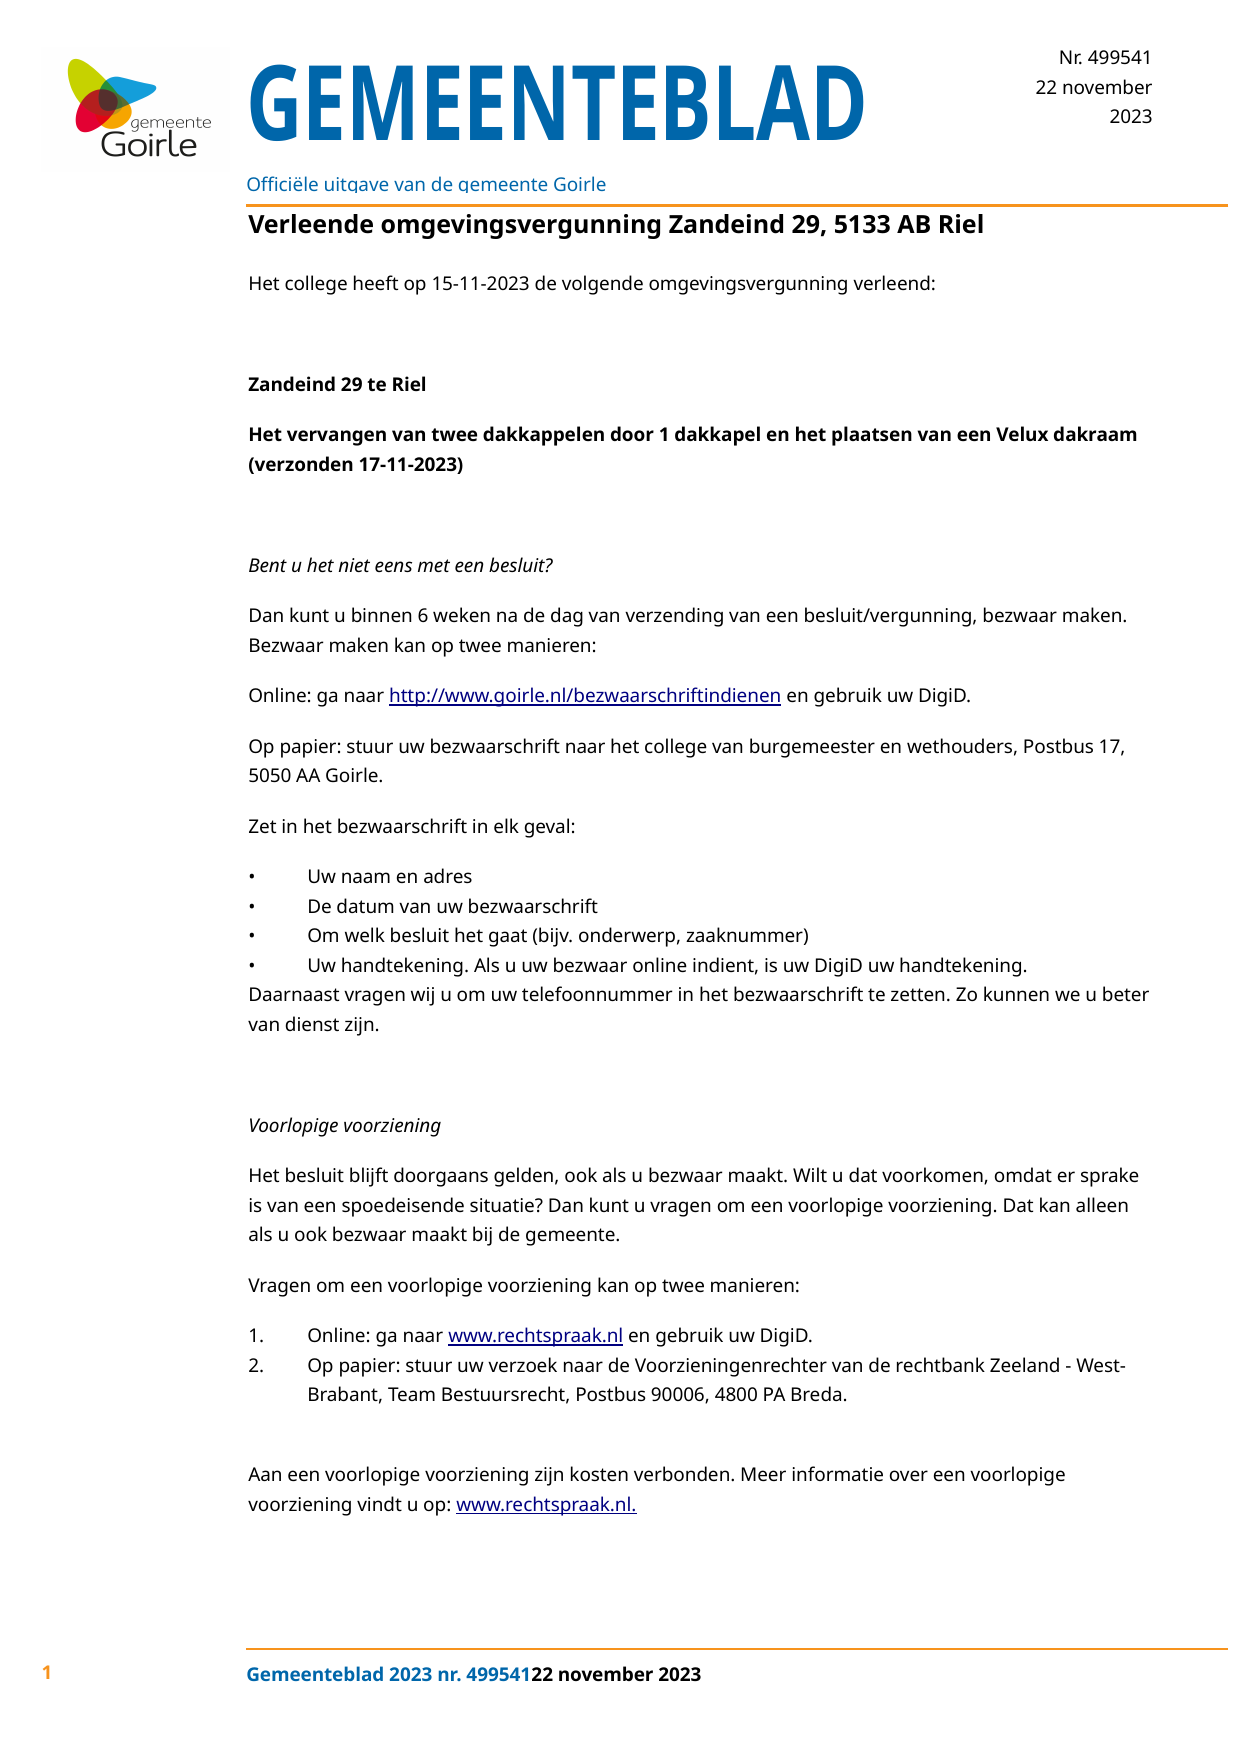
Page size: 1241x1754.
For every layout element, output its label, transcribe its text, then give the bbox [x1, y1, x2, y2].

text Bent u het niet eens met een besluit? [248, 552, 1152, 578]
text Het college heeft op 15-11-2023 de volgende omgevingsvergunning verleend: [248, 270, 1152, 296]
text Op papier: stuur uw bezwaarschrift naar het college van burgemeester en wethouders, Postbus 17, 5050 AA Goirle. [248, 733, 1152, 788]
text Aan een voorlopige voorziening zijn kosten verbonden. Meer informatie over een voorlopige voorziening vindt u op: www.rechtspraak.nl. [248, 1462, 1152, 1517]
list Uw handtekening. Als u uw bezwaar online indient, is uw DigiD uw handtekening. [248, 952, 1152, 978]
text Zet in het bezwaarschrift in elk geval: [248, 813, 1152, 838]
text Het besluit blijft doorgaans gelden, ook als u bezwaar maakt. Wilt u dat voorkomen, omdat er sprake is van een spoedeisende situatie? Dan kunt u vragen om een voorlopige voorziening. Dat kan alleen als u ook bezwaar maakt bij de gemeente. [248, 1162, 1152, 1247]
text Vragen om een voorlopige voorziening kan op twee manieren: [248, 1272, 1152, 1298]
list Om welk besluit het gaat (bijv. onderwerp, zaaknummer) [248, 922, 1152, 948]
list De datum van uw bezwaarschrift [248, 893, 1152, 918]
picture [41, 47, 231, 172]
list Online: ga naar www.rechtspraak.nl en gebruik uw DigiD. [248, 1322, 1152, 1348]
text Voorlopige voorziening [248, 1112, 1152, 1138]
text Zandeind 29 te Riel [248, 371, 1152, 397]
list Uw naam en adres [248, 863, 1152, 889]
text Verleende omgevingsvergunning Zandeind 29, 5133 AB Riel [248, 207, 1152, 241]
text Online: ga naar http://www.goirle.nl/bezwaarschriftindienen en gebruik uw DigiD. [248, 682, 1152, 708]
text Het vervangen van twee dakkappelen door 1 dakkapel en het plaatsen van een Velux dakraam (verzonden 17-11-2023) [248, 422, 1152, 477]
list Op papier: stuur uw verzoek naar de Voorzieningenrechter van de rechtbank Zeeland - West-Brabant, Team Bestuursrecht, Postbus 90006, 4800 PA Breda. [248, 1352, 1152, 1407]
text Daarnaast vragen wij u om uw telefoonnummer in het bezwaarschrift te zetten. Zo kunnen we u beter van dienst zijn. [248, 982, 1152, 1037]
text Dan kunt u binnen 6 weken na de dag van verzending van een besluit/vergunning, bezwaar maken. Bezwaar maken kan op twee manieren: [248, 602, 1152, 658]
